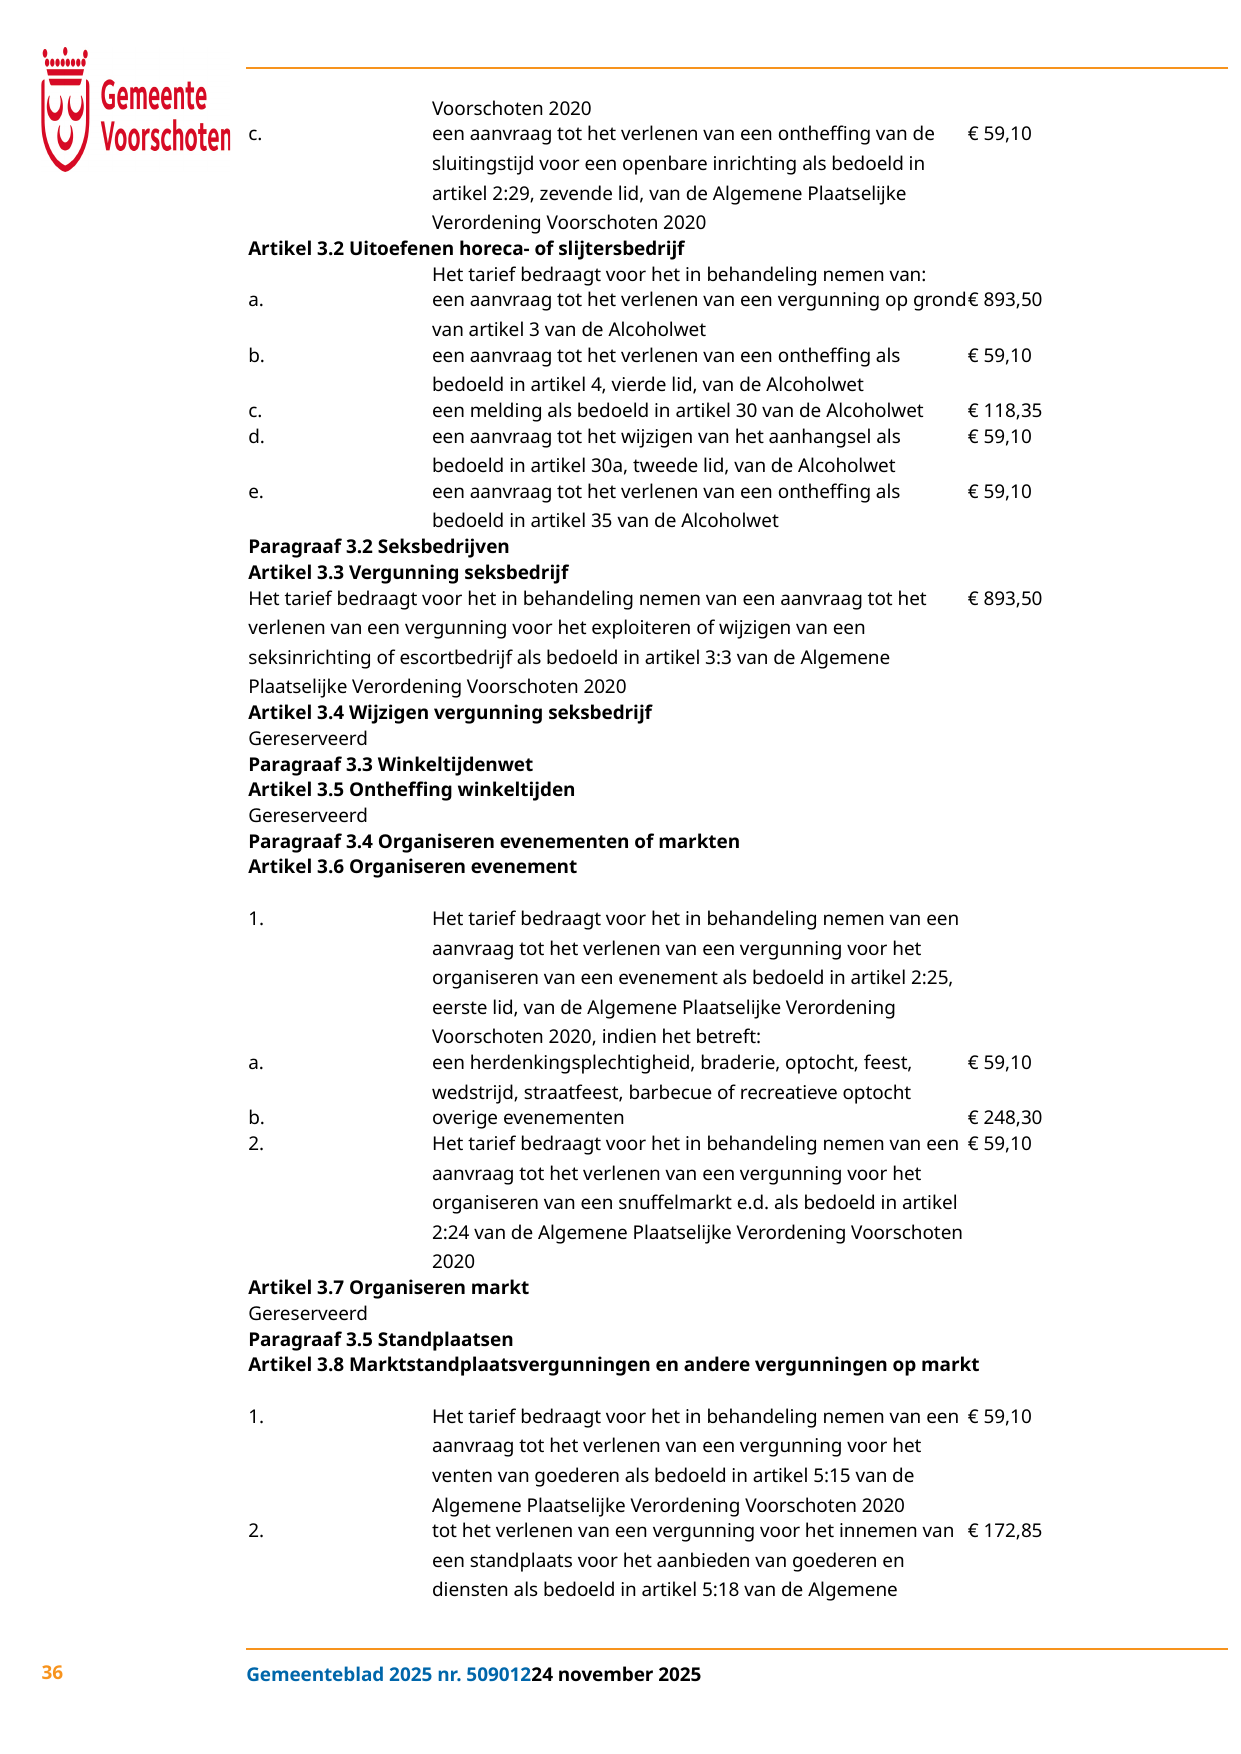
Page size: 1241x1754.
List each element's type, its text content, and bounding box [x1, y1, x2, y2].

table_cell € 118,35 [968, 397, 1152, 423]
table_cell [248, 95, 432, 121]
picture [41, 47, 231, 172]
table_cell [968, 725, 1152, 751]
table_cell € 59,10 [968, 121, 1152, 235]
table_cell Het tarief bedraagt voor het in behandeling nemen van een aanvraag tot het verlenen van een vergunning voor het organiseren van een evenement als bedoeld in artikel 2:25, eerste lid, van de Algemene Plaatselijke Verordening Voorschoten 2020, indien het betreft: [432, 905, 968, 1049]
table_cell [968, 1300, 1152, 1326]
table_cell Voorschoten 2020 [432, 95, 968, 121]
table_cell een melding als bedoeld in artikel 30 van de Alcoholwet [432, 397, 968, 423]
table_cell b. [248, 342, 432, 397]
table_cell [968, 905, 1152, 1049]
table_cell Gereserveerd [248, 1300, 968, 1326]
table_cell € 59,10 [968, 1130, 1152, 1274]
table_cell een aanvraag tot het verlenen van een vergunning op grond van artikel 3 van de Alcoholwet [432, 286, 968, 342]
table_cell overige evenementen [432, 1105, 968, 1130]
table_cell [968, 880, 1152, 905]
table_cell Paragraaf 3.5 Standplaatsen [248, 1326, 1152, 1352]
table_cell a. [248, 286, 432, 342]
table_cell a. [248, 1049, 432, 1104]
table_cell [968, 802, 1152, 828]
table_cell c. [248, 397, 432, 423]
table_cell Het tarief bedraagt voor het in behandeling nemen van een aanvraag tot het verlenen van een vergunning voor het venten van goederen als bedoeld in artikel 5:15 van de Algemene Plaatselijke Verordening Voorschoten 2020 [432, 1403, 968, 1517]
table_cell Artikel 3.7 Organiseren markt [248, 1274, 1152, 1300]
table_cell Het tarief bedraagt voor het in behandeling nemen van een aanvraag tot het verlenen van een vergunning voor het exploiteren of wijzigen van een seksinrichting of escortbedrijf als bedoeld in artikel 3:3 van de Algemene Plaatselijke Verordening Voorschoten 2020 [248, 585, 968, 699]
table_cell [968, 1377, 1152, 1403]
table_cell d. [248, 423, 432, 478]
table_cell [432, 880, 968, 905]
table_cell een aanvraag tot het verlenen van een ontheffing als bedoeld in artikel 4, vierde lid, van de Alcoholwet [432, 342, 968, 397]
table_cell 2. [248, 1518, 432, 1602]
table_cell € 248,30 [968, 1105, 1152, 1130]
table_cell tot het verlenen van een vergunning voor het innemen van een standplaats voor het aanbieden van goederen en diensten als bedoeld in artikel 5:18 van de Algemene [432, 1518, 968, 1602]
table_cell Het tarief bedraagt voor het in behandeling nemen van een aanvraag tot het verlenen van een vergunning voor het organiseren van een snuffelmarkt e.d. als bedoeld in artikel 2:24 van de Algemene Plaatselijke Verordening Voorschoten 2020 [432, 1130, 968, 1274]
table_cell Artikel 3.3 Vergunning seksbedrijf [248, 559, 1152, 585]
table_cell [248, 1377, 432, 1403]
table_cell e. [248, 478, 432, 533]
table_cell 2. [248, 1130, 432, 1274]
table_cell b. [248, 1105, 432, 1130]
table_cell Artikel 3.6 Organiseren evenement [248, 854, 1152, 879]
table_cell een aanvraag tot het wijzigen van het aanhangsel als bedoeld in artikel 30a, tweede lid, van de Alcoholwet [432, 423, 968, 478]
table_cell Artikel 3.5 Ontheffing winkeltijden [248, 777, 1152, 802]
table_cell Artikel 3.4 Wijzigen vergunning seksbedrijf [248, 699, 1152, 725]
table_cell € 59,10 [968, 342, 1152, 397]
table_cell Paragraaf 3.2 Seksbedrijven [248, 534, 1152, 559]
table_cell 1. [248, 1403, 432, 1517]
table_cell c. [248, 121, 432, 235]
table_cell Het tarief bedraagt voor het in behandeling nemen van: [432, 261, 968, 286]
table_cell Gereserveerd [248, 802, 968, 828]
table_cell 1. [248, 905, 432, 1049]
table_cell [248, 880, 432, 905]
table_cell Artikel 3.8 Marktstandplaatsvergunningen en andere vergunningen op markt [248, 1352, 1152, 1377]
table_cell [248, 261, 432, 286]
table_cell Gereserveerd [248, 725, 968, 751]
table_cell € 172,85 [968, 1518, 1152, 1602]
table_cell € 59,10 [968, 1049, 1152, 1104]
table_cell € 59,10 [968, 1403, 1152, 1517]
table_cell een aanvraag tot het verlenen van een ontheffing als bedoeld in artikel 35 van de Alcoholwet [432, 478, 968, 533]
table_cell Paragraaf 3.4 Organiseren evenementen of markten [248, 828, 1152, 854]
table_cell Paragraaf 3.3 Winkeltijdenwet [248, 751, 1152, 777]
table_cell een aanvraag tot het verlenen van een ontheffing van de sluitingstijd voor een openbare inrichting als bedoeld in artikel 2:29, zevende lid, van de Algemene Plaatselijke Verordening Voorschoten 2020 [432, 121, 968, 235]
table_cell € 59,10 [968, 423, 1152, 478]
table_cell [432, 1377, 968, 1403]
table_cell een herdenkingsplechtigheid, braderie, optocht, feest, wedstrijd, straatfeest, barbecue of recreatieve optocht [432, 1049, 968, 1104]
table_cell Artikel 3.2 Uitoefenen horeca- of slijtersbedrijf [248, 235, 1152, 261]
table_cell € 59,10 [968, 478, 1152, 533]
table_cell € 893,50 [968, 286, 1152, 342]
table_cell [968, 261, 1152, 286]
table_cell € 893,50 [968, 585, 1152, 699]
table_cell [968, 95, 1152, 121]
